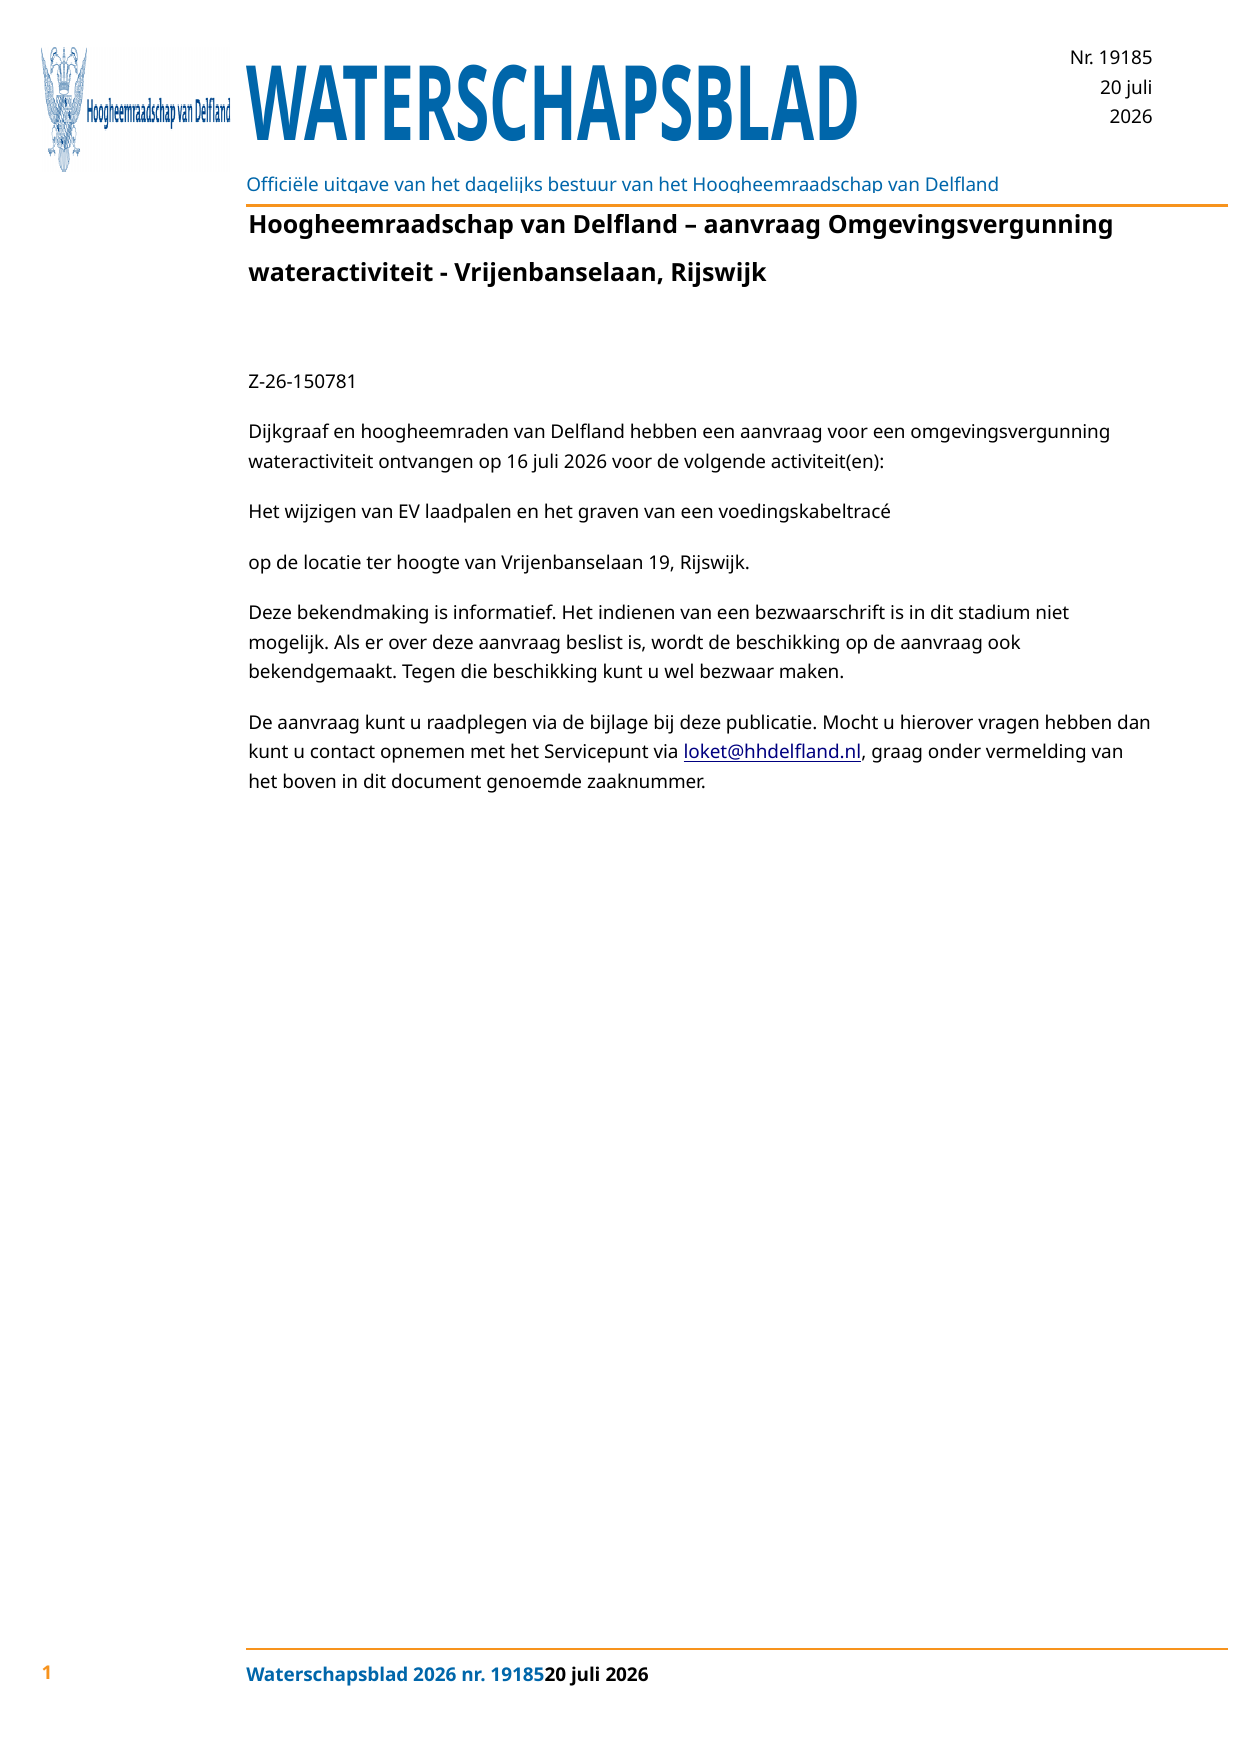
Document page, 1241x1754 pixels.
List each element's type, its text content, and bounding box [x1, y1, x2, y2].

text Z-26-150781 [248, 368, 1152, 394]
picture [41, 47, 231, 172]
text Hoogheemraadschap van Delfland – aanvraag Omgevingsvergunning wateractiviteit - Vrijenbanselaan, Rijswijk [248, 207, 1152, 288]
text Het wijzigen van EV laadpalen en het graven van een voedingskabeltracé [248, 499, 1152, 524]
text Dijkgraaf en hoogheemraden van Delfland hebben een aanvraag voor een omgevingsvergunning wateractiviteit ontvangen op 16 juli 2026 voor de volgende activiteit(en): [248, 419, 1152, 474]
text De aanvraag kunt u raadplegen via de bijlage bij deze publicatie. Mocht u hierover vragen hebben dan kunt u contact opnemen met het Servicepunt via loket@hhdelfland.nl, graag onder vermelding van het boven in dit document genoemde zaaknummer. [248, 709, 1152, 794]
text Deze bekendmaking is informatief. Het indienen van een bezwaarschrift is in dit stadium niet mogelijk. Als er over deze aanvraag beslist is, wordt de beschikking op de aanvraag ook bekendgemaakt. Tegen die beschikking kunt u wel bezwaar maken. [248, 599, 1152, 684]
text op de locatie ter hoogte van Vrijenbanselaan 19, Rijswijk. [248, 549, 1152, 575]
